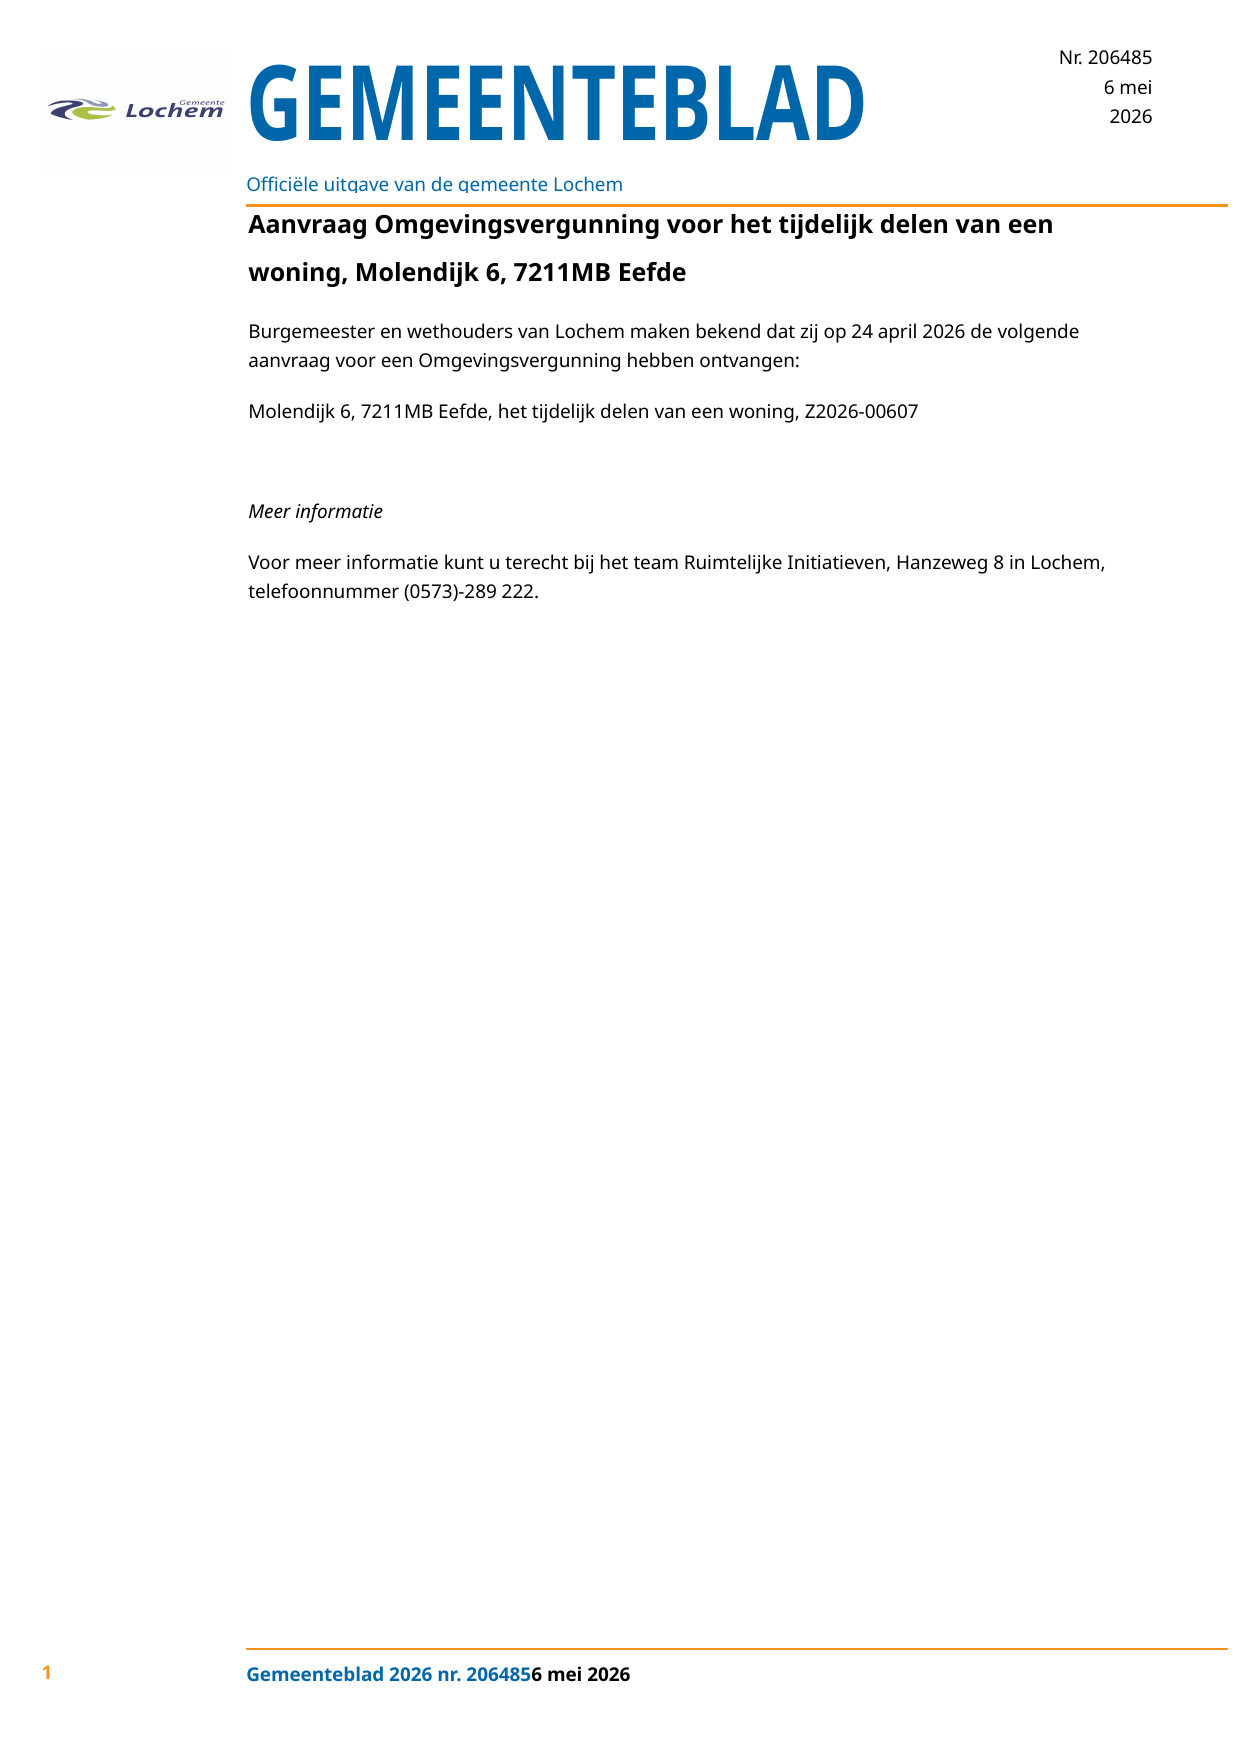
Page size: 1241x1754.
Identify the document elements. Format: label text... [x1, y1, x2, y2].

text Burgemeester en wethouders van Lochem maken bekend dat zij op 24 april 2026 de volgende aanvraag voor een Omgevingsvergunning hebben ontvangen: [248, 318, 1152, 373]
text Voor meer informatie kunt u terecht bij het team Ruimtelijke Initiatieven, Hanzeweg 8 in Lochem, telefoonnummer (0573)-289 222. [248, 549, 1152, 604]
text Aanvraag Omgevingsvergunning voor het tijdelijk delen van een woning, Molendijk 6, 7211MB Eefde [248, 207, 1152, 288]
text Meer informatie [248, 499, 1152, 524]
text Molendijk 6, 7211MB Eefde, het tijdelijk delen van een woning, Z2026-00607 [248, 398, 1152, 424]
picture [41, 47, 231, 172]
